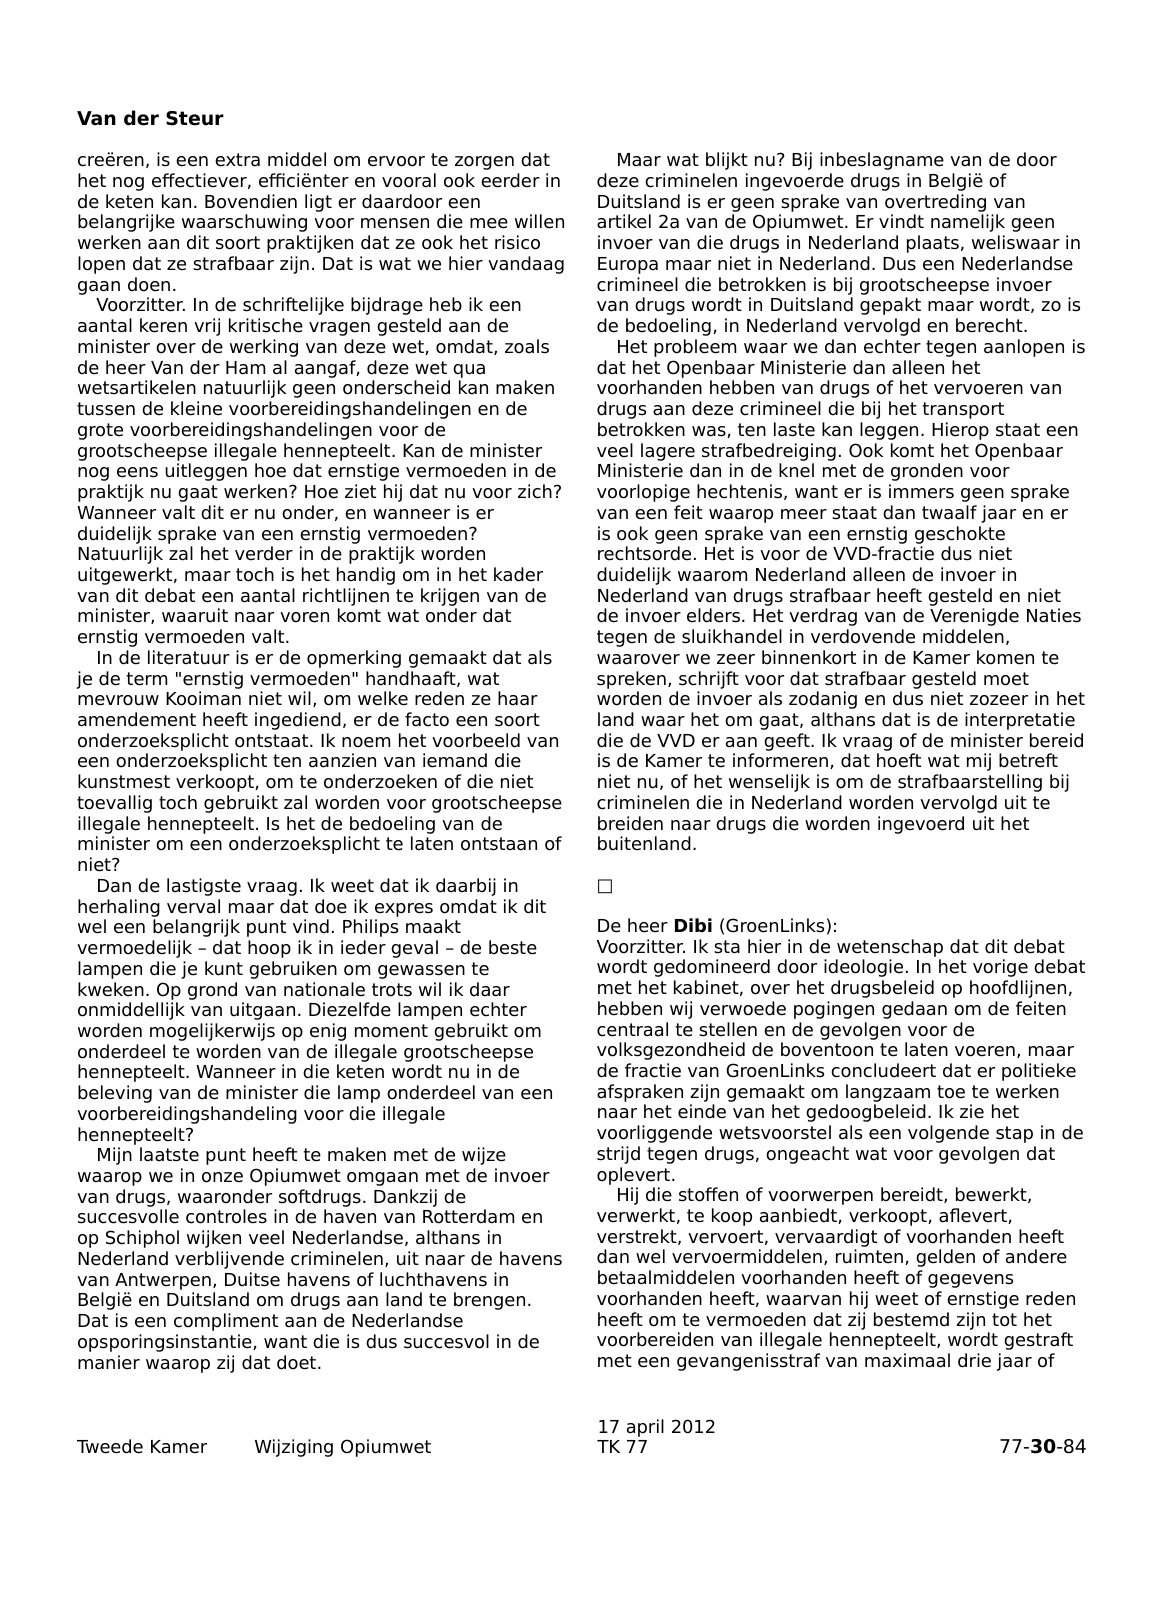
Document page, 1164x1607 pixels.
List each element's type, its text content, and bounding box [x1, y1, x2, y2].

text Voorzitter. Ik sta hier in de wetenschap dat dit debat wordt gedomineerd door ideologie. In het vorige debat met het kabinet, over het drugsbeleid op hoofdlijnen, hebben wij verwoede pogingen gedaan om de feiten centraal te stellen en de gevolgen voor de volksgezondheid de boventoon te laten voeren, maar de fractie van GroenLinks concludeert dat er politieke afspraken zijn gemaakt om langzaam toe te werken naar het einde van het gedoogbeleid. Ik zie het voorliggende wetsvoorstel als een volgende stap in de strijd tegen drugs, ongeacht wat voor gevolgen dat oplevert. [596, 936, 1087, 1185]
text Maar wat blijkt nu? Bij inbeslagname van de door deze criminelen ingevoerde drugs in België of Duitsland is er geen sprake van overtreding van artikel 2a van de Opiumwet. Er vindt namelijk geen invoer van die drugs in Nederland plaats, weliswaar in Europa maar niet in Nederland. Dus een Nederlandse crimineel die betrokken is bij grootscheepse invoer van drugs wordt in Duitsland gepakt maar wordt, zo is de bedoeling, in Nederland vervolgd en berecht. [596, 150, 1087, 337]
text Hij die stoffen of voorwerpen bereidt, bewerkt, verwerkt, te koop aanbiedt, verkoopt, aflevert, verstrekt, vervoert, vervaardigt of voorhanden heeft dan wel vervoermiddelen, ruimten, gelden of andere betaalmiddelen voorhanden heeft of gegevens voorhanden heeft, waarvan hij weet of ernstige reden heeft om te vermoeden dat zij bestemd zijn tot het voorbereiden van illegale hennepteelt, wordt gestraft met een gevangenisstraf van maximaal drie jaar of [596, 1185, 1087, 1372]
text Voorzitter. In de schriftelijke bijdrage heb ik een aantal keren vrij kritische vragen gesteld aan de minister over de werking van deze wet, omdat, zoals de heer Van der Ham al aangaf, deze wet qua wetsartikelen natuurlijk geen onderscheid kan maken tussen de kleine voorbereidingshandelingen en de grote voorbereidingshandelingen voor de grootscheepse illegale hennepteelt. Kan de minister nog eens uitleggen hoe dat ernstige vermoeden in de praktijk nu gaat werken? Hoe ziet hij dat nu voor zich? Wanneer valt dit er nu onder, en wanneer is er duidelijk sprake van een ernstig vermoeden? Natuurlijk zal het verder in de praktijk worden uitgewerkt, maar toch is het handig om in het kader van dit debat een aantal richtlijnen te krijgen van de minister, waaruit naar voren komt wat onder dat ernstig vermoeden valt. [77, 295, 567, 648]
text Mijn laatste punt heeft te maken met de wijze waarop we in onze Opiumwet omgaan met de invoer van drugs, waaronder softdrugs. Dankzij de succesvolle controles in de haven van Rotterdam en op Schiphol wijken veel Nederlandse, althans in Nederland verblijvende criminelen, uit naar de havens van Antwerpen, Duitse havens of luchthavens in België en Duitsland om drugs aan land te brengen. Dat is een compliment aan de Nederlandse opsporingsinstantie, want die is dus succesvol in de manier waarop zij dat doet. [77, 1145, 567, 1373]
text In de literatuur is er de opmerking gemaakt dat als je de term "ernstig vermoeden" handhaaft, wat mevrouw Kooiman niet wil, om welke reden ze haar amendement heeft ingediend, er de facto een soort onderzoeksplicht ontstaat. Ik noem het voorbeeld van een onderzoeksplicht ten aanzien van iemand die kunstmest verkoopt, om te onderzoeken of die niet toevallig toch gebruikt zal worden voor grootscheepse illegale hennepteelt. Is het de bedoeling van de minister om een onderzoeksplicht te laten ontstaan of niet? [77, 648, 567, 876]
text De heer Dibi (GroenLinks): [596, 916, 1087, 936]
text creëren, is een extra middel om ervoor te zorgen dat het nog effectiever, efficiënter en vooral ook eerder in de keten kan. Bovendien ligt er daardoor een belangrijke waarschuwing voor mensen die mee willen werken aan dit soort praktijken dat ze ook het risico lopen dat ze strafbaar zijn. Dat is wat we hier vandaag gaan doen. [77, 150, 567, 295]
text Het probleem waar we dan echter tegen aanlopen is dat het Openbaar Ministerie dan alleen het voorhanden hebben van drugs of het vervoeren van drugs aan deze crimineel die bij het transport betrokken was, ten laste kan leggen. Hierop staat een veel lagere strafbedreiging. Ook komt het Openbaar Ministerie dan in de knel met de gronden voor voorlopige hechtenis, want er is immers geen sprake van een feit waarop meer staat dan twaalf jaar en er is ook geen sprake van een ernstig geschokte rechtsorde. Het is voor de VVD-fractie dus niet duidelijk waarom Nederland alleen de invoer in Nederland van drugs strafbaar heeft gesteld en niet de invoer elders. Het verdrag van de Verenigde Naties tegen de sluikhandel in verdovende middelen, waarover we zeer binnenkort in de Kamer komen te spreken, schrijft voor dat strafbaar gesteld moet worden de invoer als zodanig en dus niet zozeer in het land waar het om gaat, althans dat is de interpretatie die de VVD er aan geeft. Ik vraag of de minister bereid is de Kamer te informeren, dat hoeft wat mij betreft niet nu, of het wenselijk is om de strafbaarstelling bij criminelen die in Nederland worden vervolgd uit te breiden naar drugs die worden ingevoerd uit het buitenland. [596, 337, 1087, 855]
text Dan de lastigste vraag. Ik weet dat ik daarbij in herhaling verval maar dat doe ik expres omdat ik dit wel een belangrijk punt vind. Philips maakt vermoedelijk – dat hoop ik in ieder geval – de beste lampen die je kunt gebruiken om gewassen te kweken. Op grond van nationale trots wil ik daar onmiddellijk van uitgaan. Diezelfde lampen echter worden mogelijkerwijs op enig moment gebruikt om onderdeel te worden van de illegale grootscheepse hennepteelt. Wanneer in die keten wordt nu in de beleving van de minister die lamp onderdeel van een voorbereidingshandeling voor die illegale hennepteelt? [77, 876, 567, 1145]
text □ [596, 875, 1087, 896]
